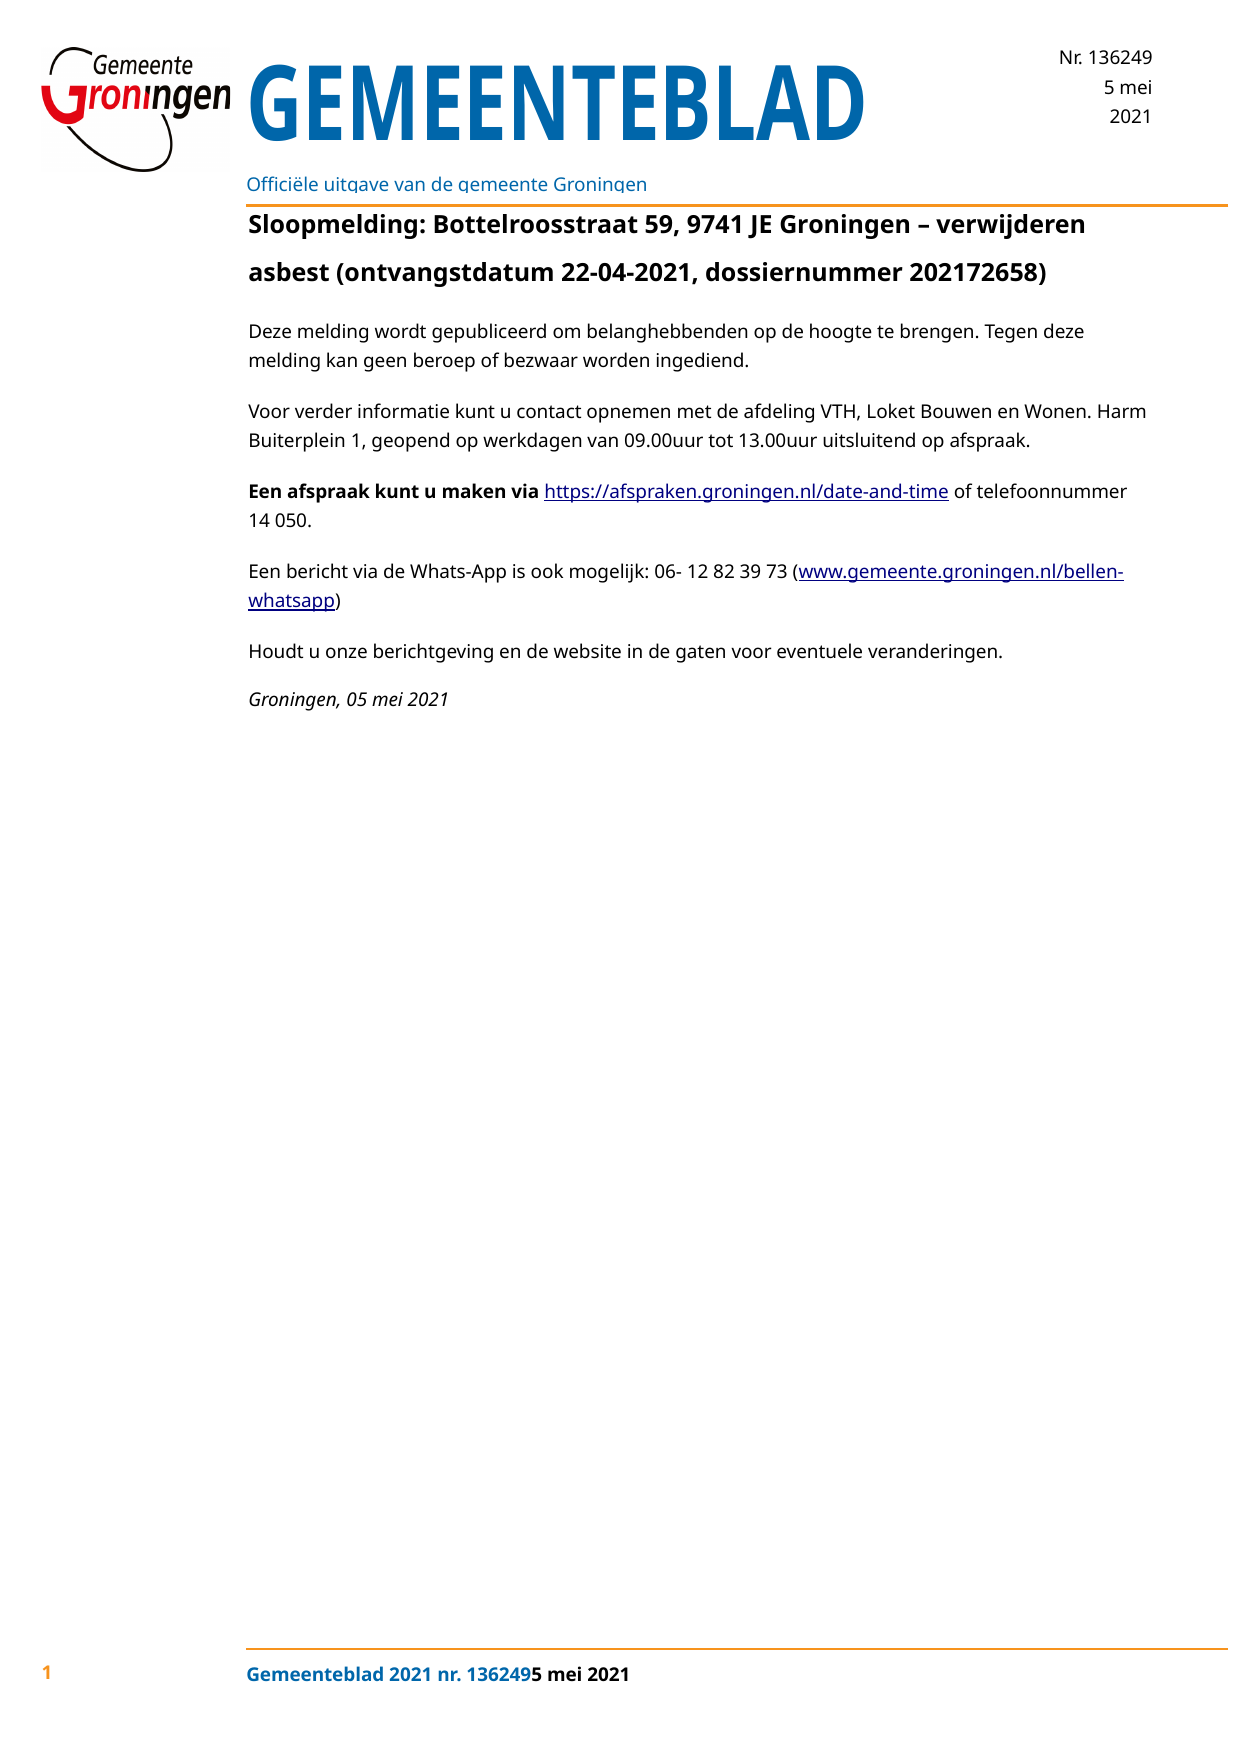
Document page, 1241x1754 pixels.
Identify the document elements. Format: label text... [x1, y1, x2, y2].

text Voor verder informatie kunt u contact opnemen met de afdeling VTH, Loket Bouwen en Wonen. Harm Buiterplein 1, geopend op werkdagen van 09.00uur tot 13.00uur uitsluitend op afspraak. [248, 398, 1152, 453]
text Sloopmelding: Bottelroosstraat 59, 9741 JE Groningen – verwijderen asbest (ontvangstdatum 22-04-2021, dossiernummer 202172658) [248, 207, 1152, 288]
text Deze melding wordt gepubliceerd om belanghebbenden op de hoogte te brengen. Tegen deze melding kan geen beroep of bezwaar worden ingediend. [248, 318, 1152, 373]
picture [41, 47, 231, 172]
text Een afspraak kunt u maken via https://afspraken.groningen.nl/date-and-time of telefoonnummer 14 050. [248, 478, 1152, 533]
text Groningen, 05 mei 2021 [248, 686, 1152, 711]
text Houdt u onze berichtgeving en de website in de gaten voor eventuele veranderingen. [248, 638, 1152, 664]
text Een bericht via de Whats-App is ook mogelijk: 06- 12 82 39 73 (www.gemeente.groningen.nl/bellen-whatsapp) [248, 558, 1152, 613]
